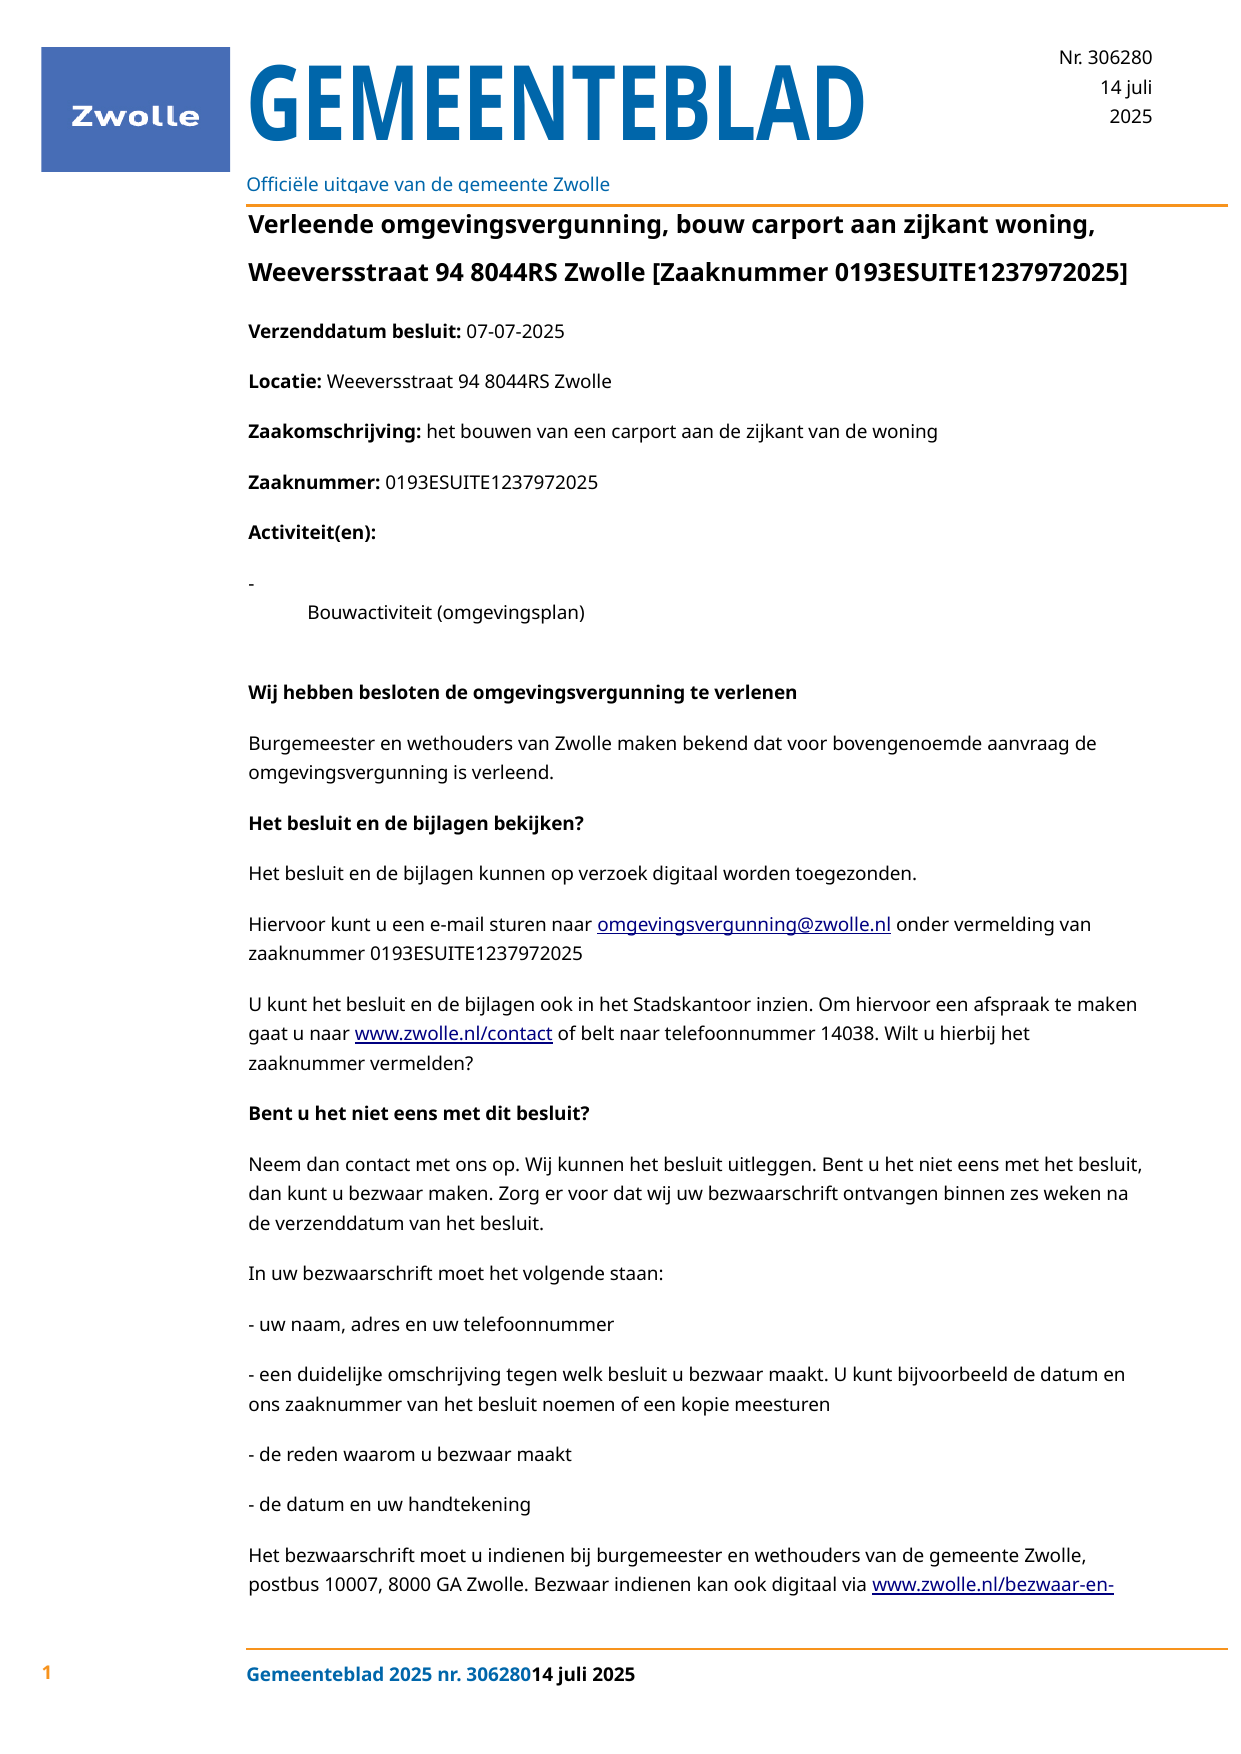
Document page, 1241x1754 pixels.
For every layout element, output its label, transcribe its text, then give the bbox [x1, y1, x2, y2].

text Het bezwaarschrift moet u indienen bij burgemeester en wethouders van de gemeente Zwolle, postbus 10007, 8000 GA Zwolle. Bezwaar indienen kan ook digitaal via www.zwolle.nl/bezwaar-en- [248, 1542, 1152, 1597]
text Hiervoor kunt u een e-mail sturen naar omgevingsvergunning@zwolle.nl onder vermelding van zaaknummer 0193ESUITE1237972025 [248, 911, 1152, 966]
text Verleende omgevingsvergunning, bouw carport aan zijkant woning, Weeversstraat 94 8044RS Zwolle [Zaaknummer 0193ESUITE1237972025] [248, 207, 1152, 288]
text In uw bezwaarschrift moet het volgende staan: [248, 1260, 1152, 1286]
text U kunt het besluit en de bijlagen ook in het Stadskantoor inzien. Om hiervoor een afspraak te maken gaat u naar www.zwolle.nl/contact of belt naar telefoonnummer 14038. Wilt u hierbij het zaaknummer vermelden? [248, 991, 1152, 1076]
text Burgemeester en wethouders van Zwolle maken bekend dat voor bovengenoemde aanvraag de omgevingsvergunning is verleend. [248, 730, 1152, 785]
text Zaaknummer: 0193ESUITE1237972025 [248, 469, 1152, 495]
text Neem dan contact met ons op. Wij kunnen het besluit uitleggen. Bent u het niet eens met het besluit, dan kunt u bezwaar maken. Zorg er voor dat wij uw bezwaarschrift ontvangen binnen zes weken na de verzenddatum van het besluit. [248, 1151, 1152, 1236]
text - de datum en uw handtekening [248, 1492, 1152, 1517]
text - uw naam, adres en uw telefoonnummer [248, 1311, 1152, 1337]
text Verzenddatum besluit: 07-07-2025 [248, 318, 1152, 344]
text - de reden waarom u bezwaar maakt [248, 1441, 1152, 1467]
text Wij hebben besloten de omgevingsvergunning te verlenen [248, 679, 1152, 705]
text Locatie: Weeversstraat 94 8044RS Zwolle [248, 368, 1152, 394]
text Het besluit en de bijlagen bekijken? [248, 810, 1152, 836]
text Bent u het niet eens met dit besluit? [248, 1100, 1152, 1126]
text Zaakomschrijving: het bouwen van een carport aan de zijkant van de woning [248, 419, 1152, 444]
text Activiteit(en): [248, 519, 1152, 545]
list Bouwactiviteit (omgevingsplan) [248, 599, 1152, 625]
text Het besluit en de bijlagen kunnen op verzoek digitaal worden toegezonden. [248, 860, 1152, 886]
text - een duidelijke omschrijving tegen welk besluit u bezwaar maakt. U kunt bijvoorbeeld de datum en ons zaaknummer van het besluit noemen of een kopie meesturen [248, 1361, 1152, 1417]
picture [41, 47, 231, 172]
